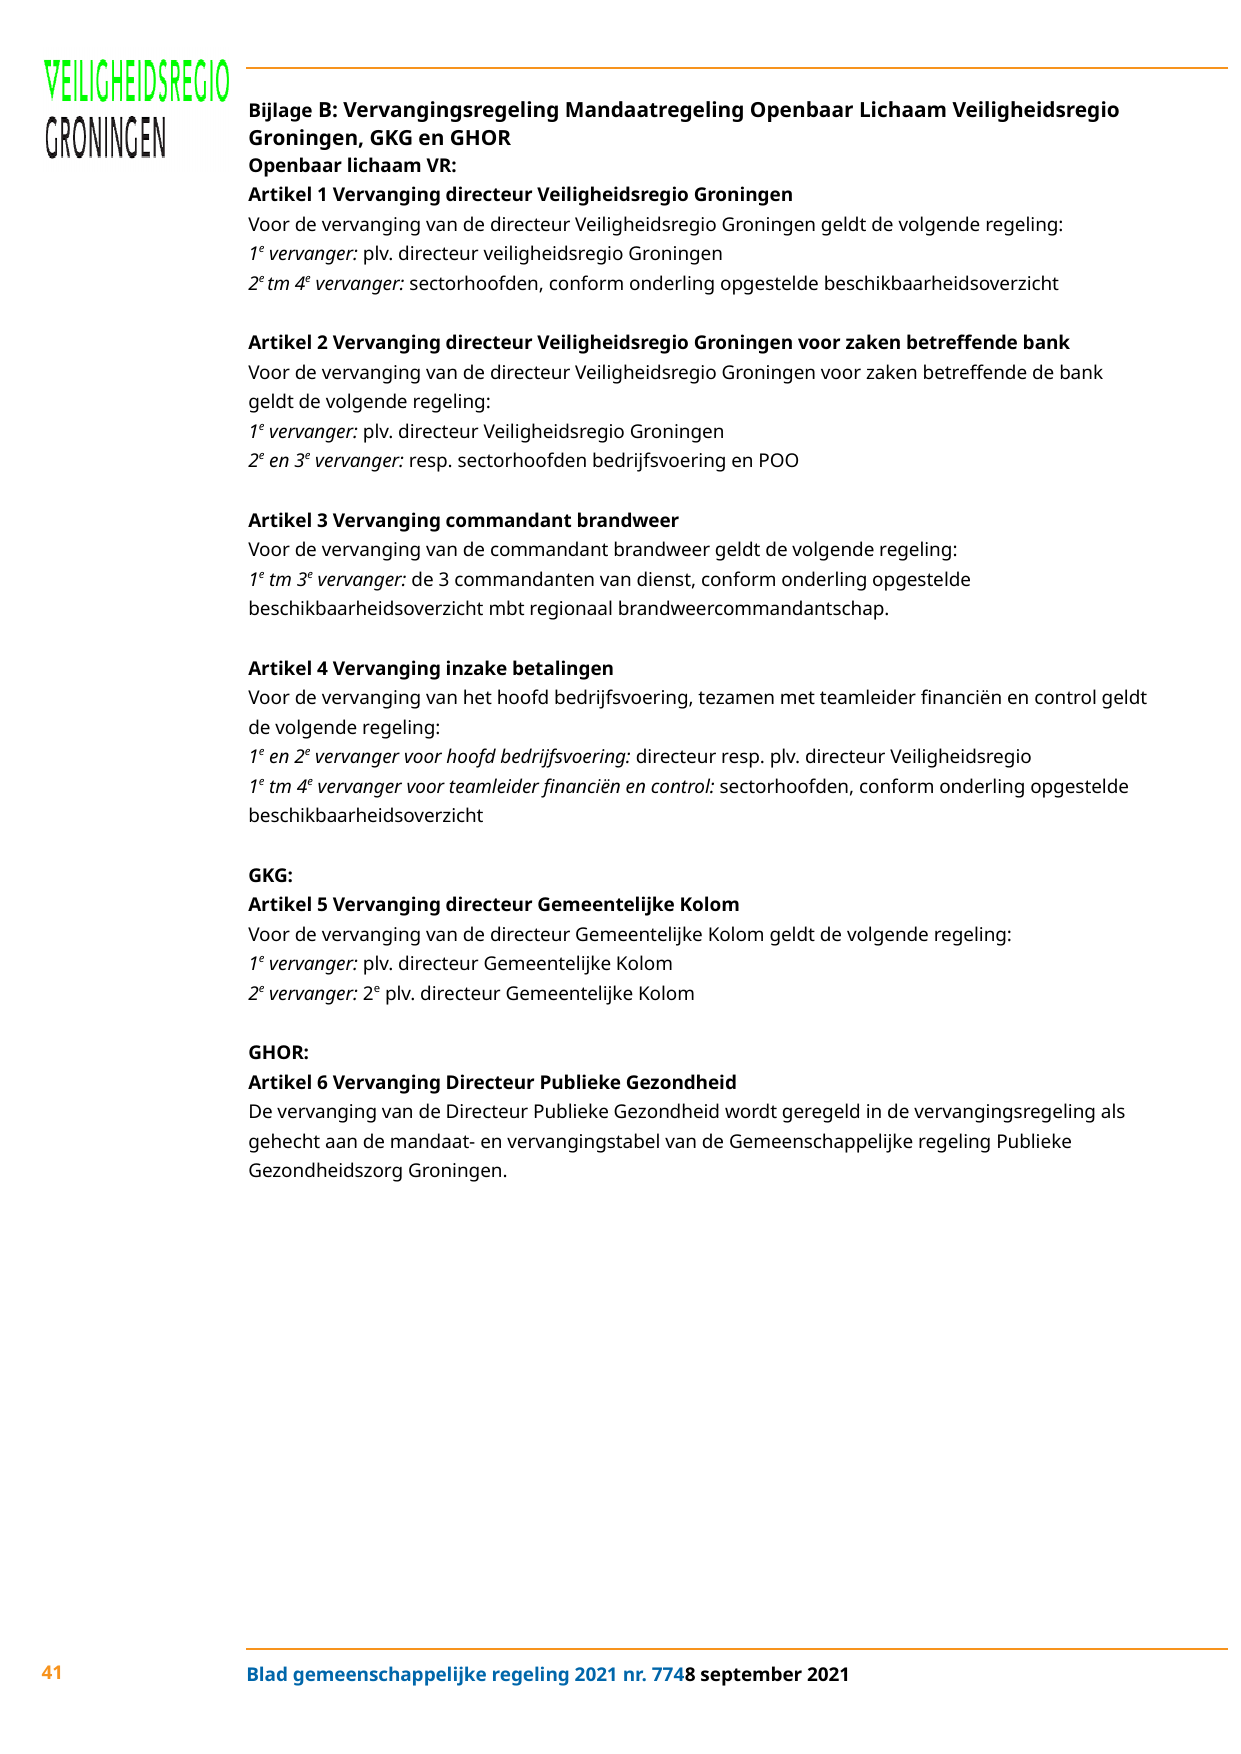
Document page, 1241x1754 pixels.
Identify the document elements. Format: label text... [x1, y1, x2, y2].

text Voor de vervanging van de commandant brandweer geldt de volgende regeling: [248, 536, 1152, 562]
text Voor de vervanging van de directeur Gemeentelijke Kolom geldt de volgende regeling: [248, 921, 1152, 947]
text Artikel 3 Vervanging commandant brandweer [248, 507, 1152, 532]
text 2e en 3e vervanger: resp. sectorhoofden bedrijfsvoering en POO [248, 448, 1152, 473]
text Voor de vervanging van het hoofd bedrijfsvoering, tezamen met teamleider financiën en control geldt de volgende regeling: [248, 684, 1152, 739]
text 1e vervanger: plv. directeur Veiligheidsregio Groningen [248, 418, 1152, 444]
text Artikel 6 Vervanging Directeur Publieke Gezondheid [248, 1069, 1152, 1094]
text GHOR: [248, 1039, 1152, 1065]
text De vervanging van de Directeur Publieke Gezondheid wordt geregeld in de vervangingsregeling als gehecht aan de mandaat- en vervangingstabel van de Gemeenschappelijke regeling Publieke Gezondheidszorg Groningen. [248, 1098, 1152, 1183]
text Artikel 1 Vervanging directeur Veiligheidsregio Groningen [248, 181, 1152, 207]
picture [41, 47, 231, 172]
text Voor de vervanging van de directeur Veiligheidsregio Groningen voor zaken betreffende de bank geldt de volgende regeling: [248, 359, 1152, 414]
text Artikel 4 Vervanging inzake betalingen [248, 655, 1152, 680]
text GKG: [248, 862, 1152, 887]
text Artikel 2 Vervanging directeur Veiligheidsregio Groningen voor zaken betreffende bank [248, 329, 1152, 355]
text Openbaar lichaam VR: [248, 152, 1152, 177]
text Artikel 5 Vervanging directeur Gemeentelijke Kolom [248, 891, 1152, 917]
text 2e vervanger: 2e plv. directeur Gemeentelijke Kolom [248, 980, 1152, 1006]
text 1e en 2e vervanger voor hoofd bedrijfsvoering: directeur resp. plv. directeur Veiligheidsregio [248, 743, 1152, 769]
text Voor de vervanging van de directeur Veiligheidsregio Groningen geldt de volgende regeling: [248, 211, 1152, 237]
text 1e tm 3e vervanger: de 3 commandanten van dienst, conform onderling opgestelde beschikbaarheidsoverzicht mbt regionaal brandweercommandantschap. [248, 566, 1152, 621]
text 1e vervanger: plv. directeur veiligheidsregio Groningen [248, 241, 1152, 266]
text Bijlage B: Vervangingsregeling Mandaatregeling Openbaar Lichaam Veiligheidsregio Groningen, GKG en GHOR [248, 95, 1152, 152]
text 1e tm 4e vervanger voor teamleider financiën en control: sectorhoofden, conform onderling opgestelde beschikbaarheidsoverzicht [248, 773, 1152, 828]
text 2e tm 4e vervanger: sectorhoofden, conform onderling opgestelde beschikbaarheidsoverzicht [248, 270, 1152, 296]
text 1e vervanger: plv. directeur Gemeentelijke Kolom [248, 951, 1152, 976]
